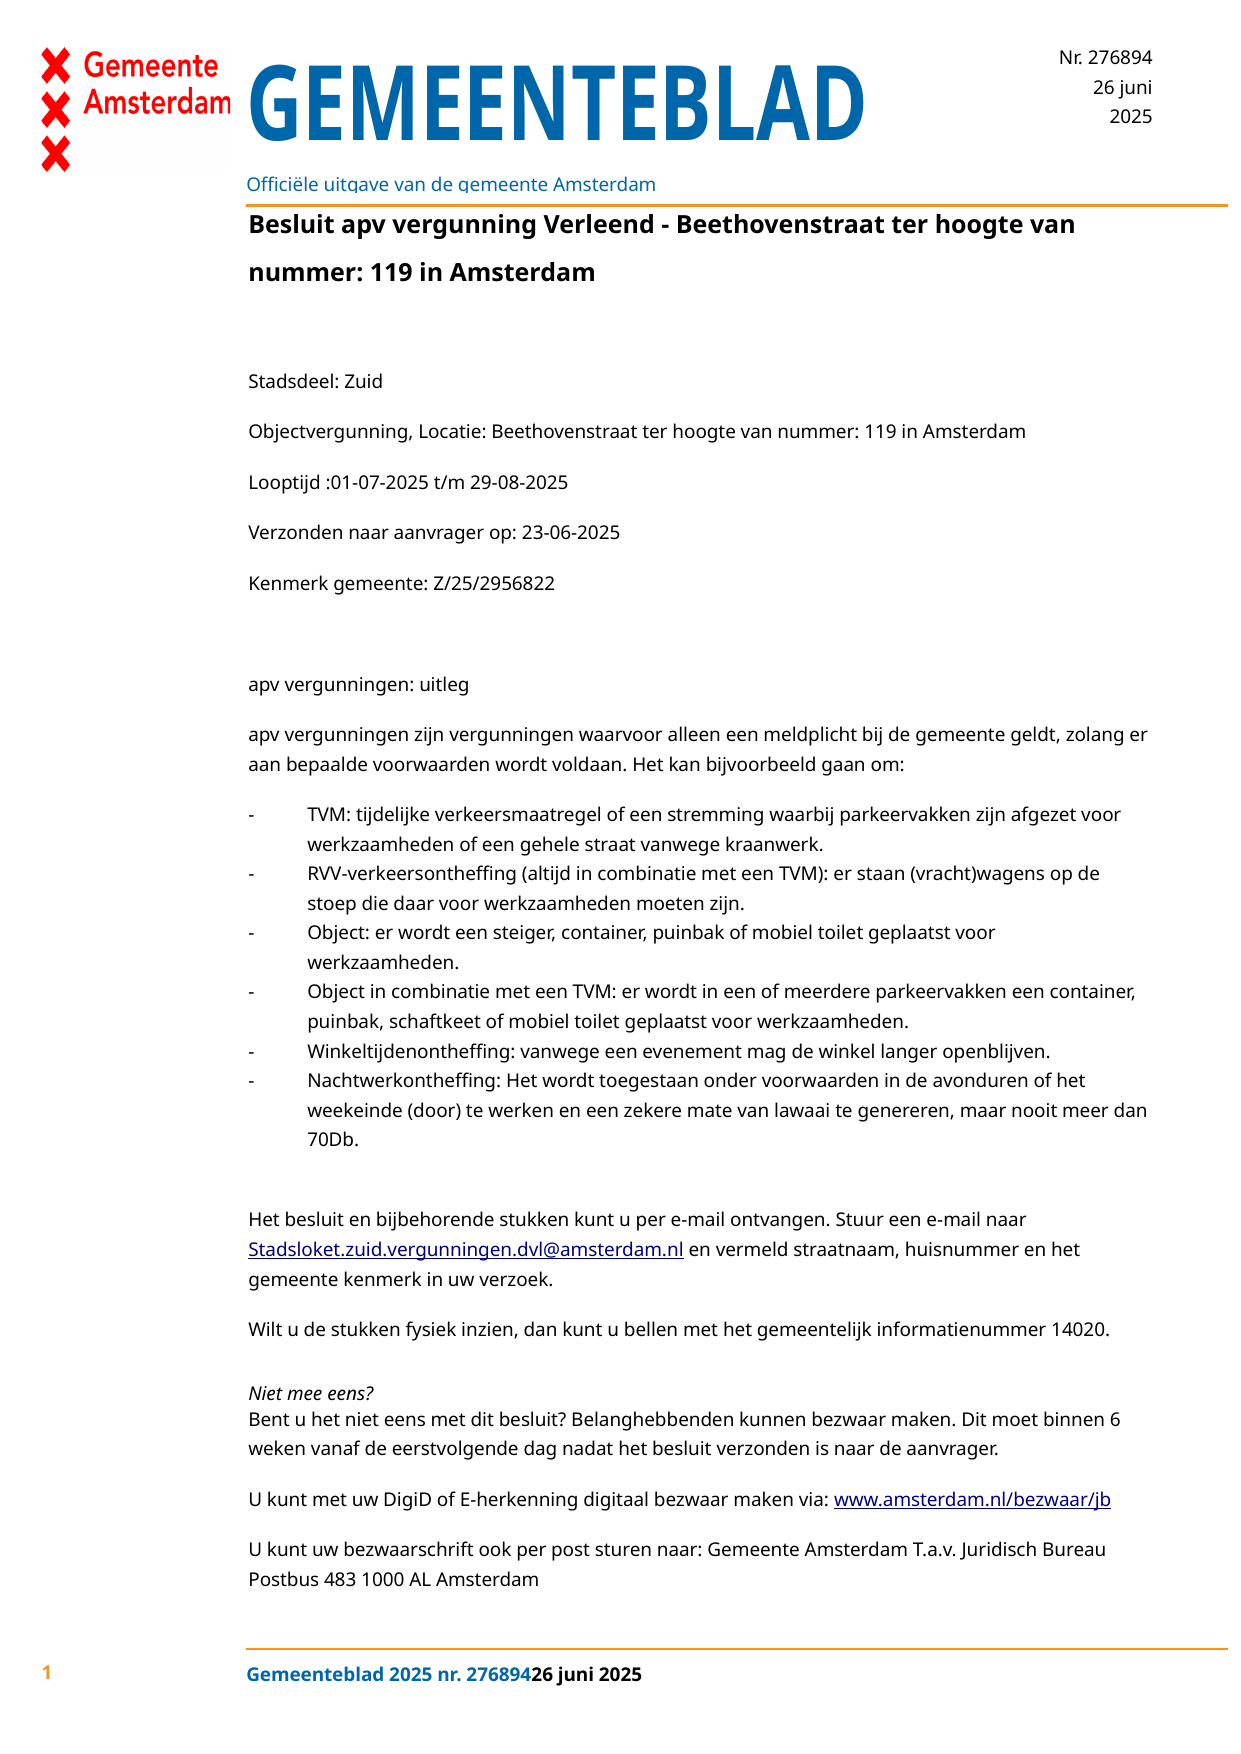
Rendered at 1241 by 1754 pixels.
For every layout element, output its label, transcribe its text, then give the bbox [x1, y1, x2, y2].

text Besluit apv vergunning Verleend - Beethovenstraat ter hoogte van nummer: 119 in Amsterdam [248, 207, 1152, 288]
list Nachtwerkontheffing: Het wordt toegestaan onder voorwaarden in de avonduren of het weekeinde (door) te werken en een zekere mate van lawaai te genereren, maar nooit meer dan 70Db. [248, 1067, 1152, 1152]
text Stadsdeel: Zuid [248, 368, 1152, 394]
text Looptijd :01-07-2025 t/m 29-08-2025 [248, 469, 1152, 495]
text Objectvergunning, Locatie: Beethovenstraat ter hoogte van nummer: 119 in Amsterdam [248, 419, 1152, 444]
text Wilt u de stukken fysiek inzien, dan kunt u bellen met het gemeentelijk informatienummer 14020. [248, 1316, 1152, 1342]
text Het besluit en bijbehorende stukken kunt u per e-mail ontvangen. Stuur een e-mail naar Stadsloket.zuid.vergunningen.dvl@amsterdam.nl en vermeld straatnaam, huisnummer en het gemeente kenmerk in uw verzoek. [248, 1207, 1152, 1292]
text U kunt met uw DigiD of E-herkenning digitaal bezwaar maken via: www.amsterdam.nl/bezwaar/jb [248, 1486, 1152, 1512]
list TVM: tijdelijke verkeersmaatregel of een stremming waarbij parkeervakken zijn afgezet voor werkzaamheden of een gehele straat vanwege kraanwerk. [248, 801, 1152, 857]
text Niet mee eens? [248, 1380, 1152, 1406]
list Winkeltijdenontheffing: vanwege een evenement mag de winkel langer openblijven. [248, 1038, 1152, 1064]
text apv vergunningen: uitleg [248, 671, 1152, 697]
text Kenmerk gemeente: Z/25/2956822 [248, 570, 1152, 596]
list RVV-verkeersontheffing (altijd in combinatie met een TVM): er staan (vracht)wagens op de stoep die daar voor werkzaamheden moeten zijn. [248, 860, 1152, 916]
picture [41, 47, 231, 172]
text U kunt uw bezwaarschrift ook per post sturen naar: Gemeente Amsterdam T.a.v. Juridisch Bureau Postbus 483 1000 AL Amsterdam [248, 1536, 1152, 1592]
list Object in combinatie met een TVM: er wordt in een of meerdere parkeervakken een container, puinbak, schaftkeet of mobiel toilet geplaatst voor werkzaamheden. [248, 979, 1152, 1034]
list Object: er wordt een steiger, container, puinbak of mobiel toilet geplaatst voor werkzaamheden. [248, 919, 1152, 975]
text Verzonden naar aanvrager op: 23-06-2025 [248, 519, 1152, 545]
text apv vergunningen zijn vergunningen waarvoor alleen een meldplicht bij de gemeente geldt, zolang er aan bepaalde voorwaarden wordt voldaan. Het kan bijvoorbeeld gaan om: [248, 721, 1152, 777]
text Bent u het niet eens met dit besluit? Belanghebbenden kunnen bezwaar maken. Dit moet binnen 6 weken vanaf de eerstvolgende dag nadat het besluit verzonden is naar de aanvrager. [248, 1406, 1152, 1461]
